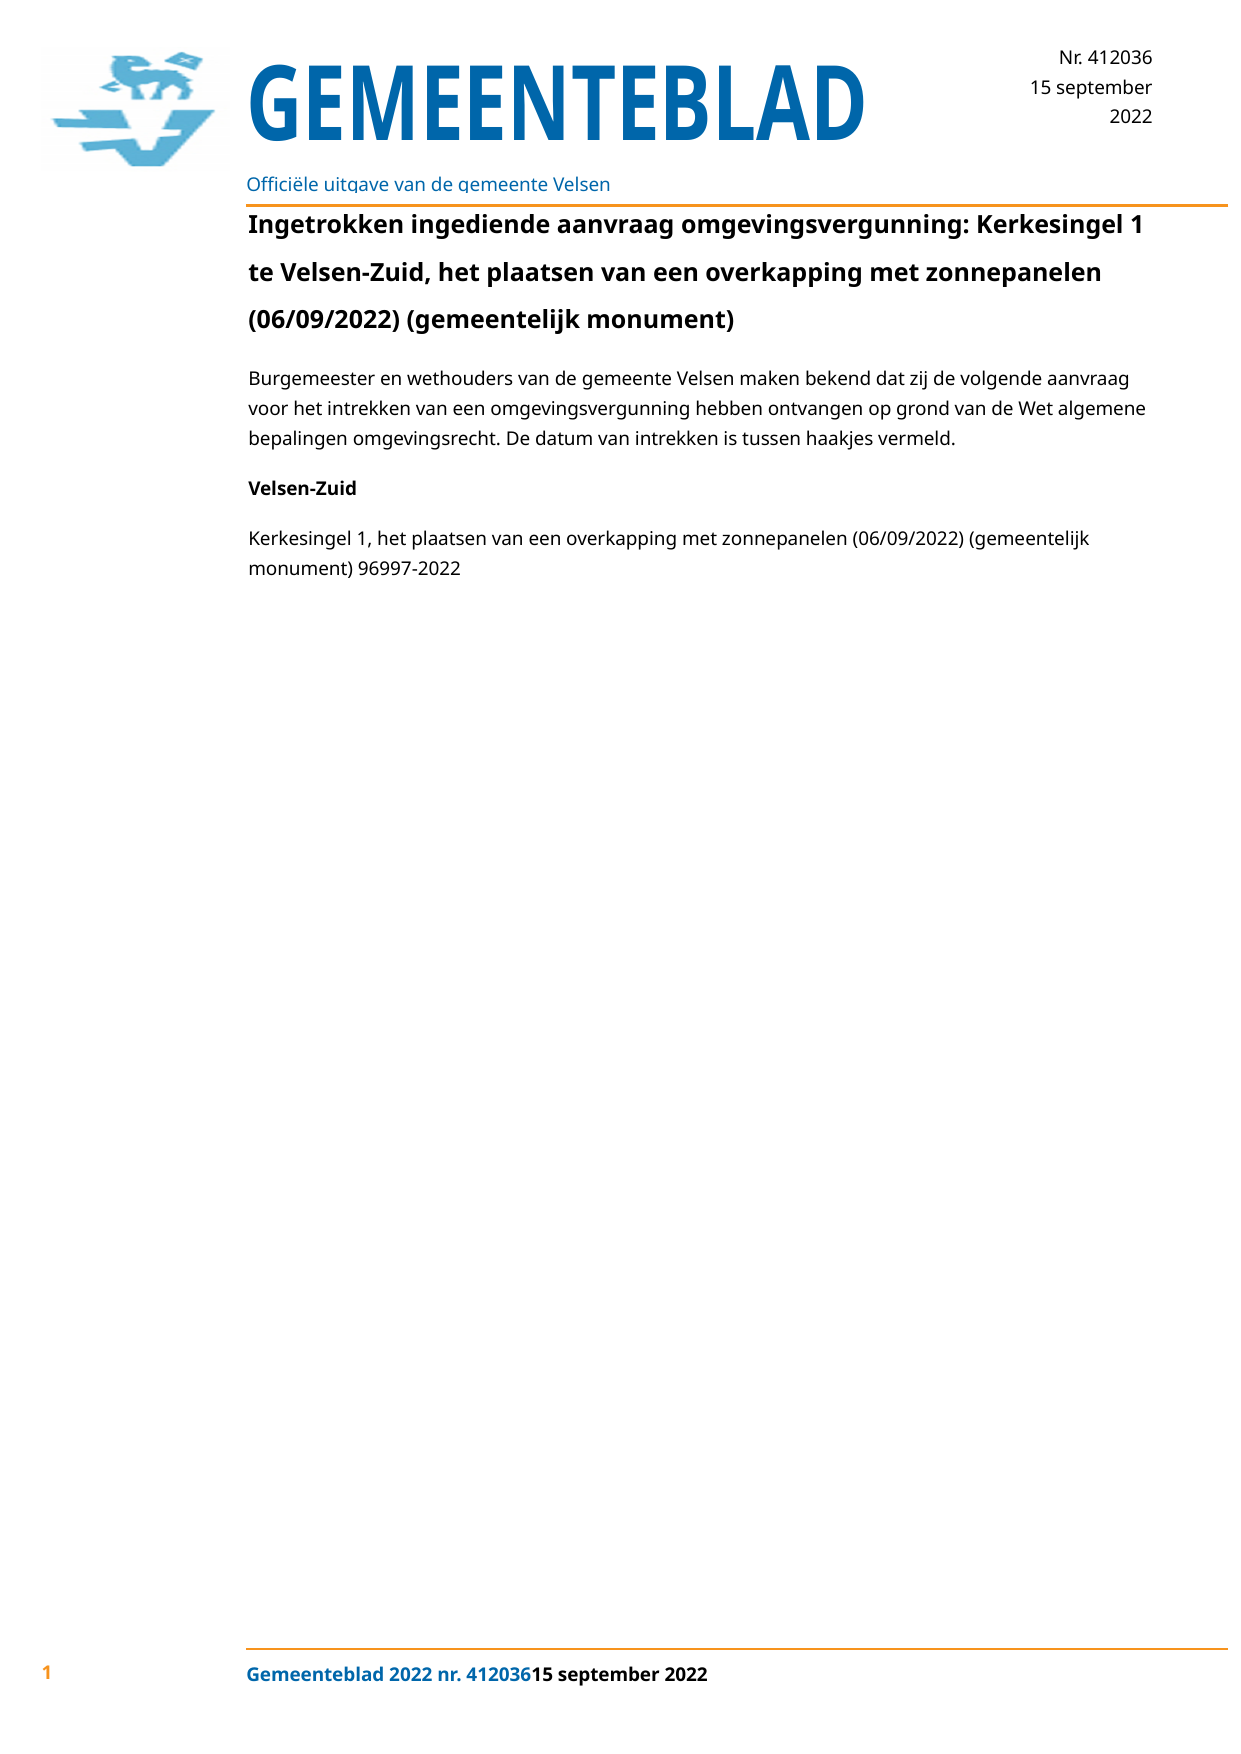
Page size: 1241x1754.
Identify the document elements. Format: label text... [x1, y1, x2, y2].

text Ingetrokken ingediende aanvraag omgevingsvergunning: Kerkesingel 1 te Velsen-Zuid, het plaatsen van een overkapping met zonnepanelen (06/09/2022) (gemeentelijk monument) [248, 207, 1152, 336]
text Burgemeester en wethouders van de gemeente Velsen maken bekend dat zij de volgende aanvraag voor het intrekken van een omgevingsvergunning hebben ontvangen op grond van de Wet algemene bepalingen omgevingsrecht. De datum van intrekken is tussen haakjes vermeld. [248, 366, 1152, 450]
picture [41, 47, 231, 172]
text Velsen-Zuid [248, 475, 1152, 501]
text Kerkesingel 1, het plaatsen van een overkapping met zonnepanelen (06/09/2022) (gemeentelijk monument) 96997-2022 [248, 526, 1152, 581]
